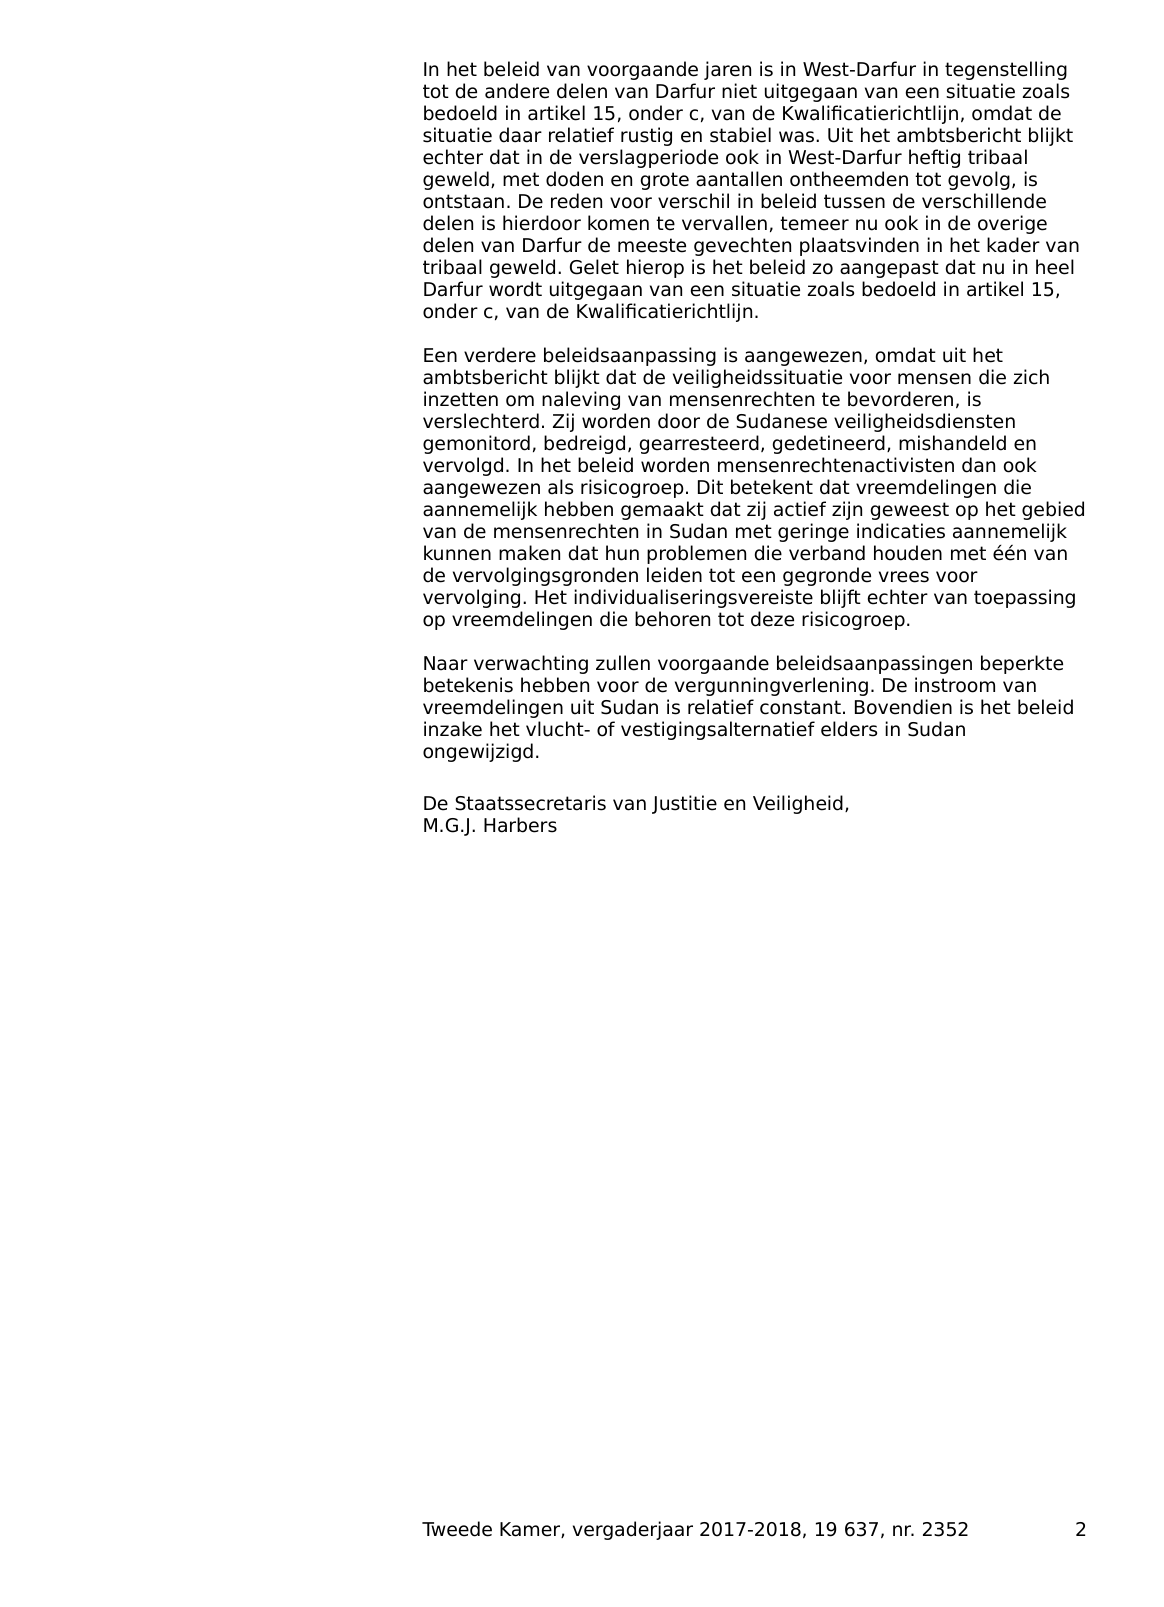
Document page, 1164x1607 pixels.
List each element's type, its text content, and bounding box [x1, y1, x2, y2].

text Een verdere beleidsaanpassing is aangewezen, omdat uit het ambtsbericht blijkt dat de veiligheidssituatie voor mensen die zich inzetten om naleving van mensenrechten te bevorderen, is verslechterd. Zij worden door de Sudanese veiligheidsdiensten gemonitord, bedreigd, gearresteerd, gedetineerd, mishandeld en vervolgd. In het beleid worden mensenrechtenactivisten dan ook aangewezen als risicogroep. Dit betekent dat vreemdelingen die aannemelijk hebben gemaakt dat zij actief zijn geweest op het gebied van de mensenrechten in Sudan met geringe indicaties aannemelijk kunnen maken dat hun problemen die verband houden met één van de vervolgingsgronden leiden tot een gegronde vrees voor vervolging. Het individualiseringsvereiste blijft echter van toepassing op vreemdelingen die behoren tot deze risicogroep. [422, 345, 1087, 631]
text Naar verwachting zullen voorgaande beleidsaanpassingen beperkte betekenis hebben voor de vergunningverlening. De instroom van vreemdelingen uit Sudan is relatief constant. Bovendien is het beleid inzake het vlucht- of vestigingsalternatief elders in Sudan ongewijzigd. [422, 653, 1087, 763]
text De Staatssecretaris van Justitie en Veiligheid, M.G.J. Harbers [422, 793, 1087, 837]
text In het beleid van voorgaande jaren is in West-Darfur in tegenstelling tot de andere delen van Darfur niet uitgegaan van een situatie zoals bedoeld in artikel 15, onder c, van de Kwalificatierichtlijn, omdat de situatie daar relatief rustig en stabiel was. Uit het ambtsbericht blijkt echter dat in de verslagperiode ook in West-Darfur heftig tribaal geweld, met doden en grote aantallen ontheemden tot gevolg, is ontstaan. De reden voor verschil in beleid tussen de verschillende delen is hierdoor komen te vervallen, temeer nu ook in de overige delen van Darfur de meeste gevechten plaatsvinden in het kader van tribaal geweld. Gelet hierop is het beleid zo aangepast dat nu in heel Darfur wordt uitgegaan van een situatie zoals bedoeld in artikel 15, onder c, van de Kwalificatierichtlijn. [422, 59, 1087, 323]
